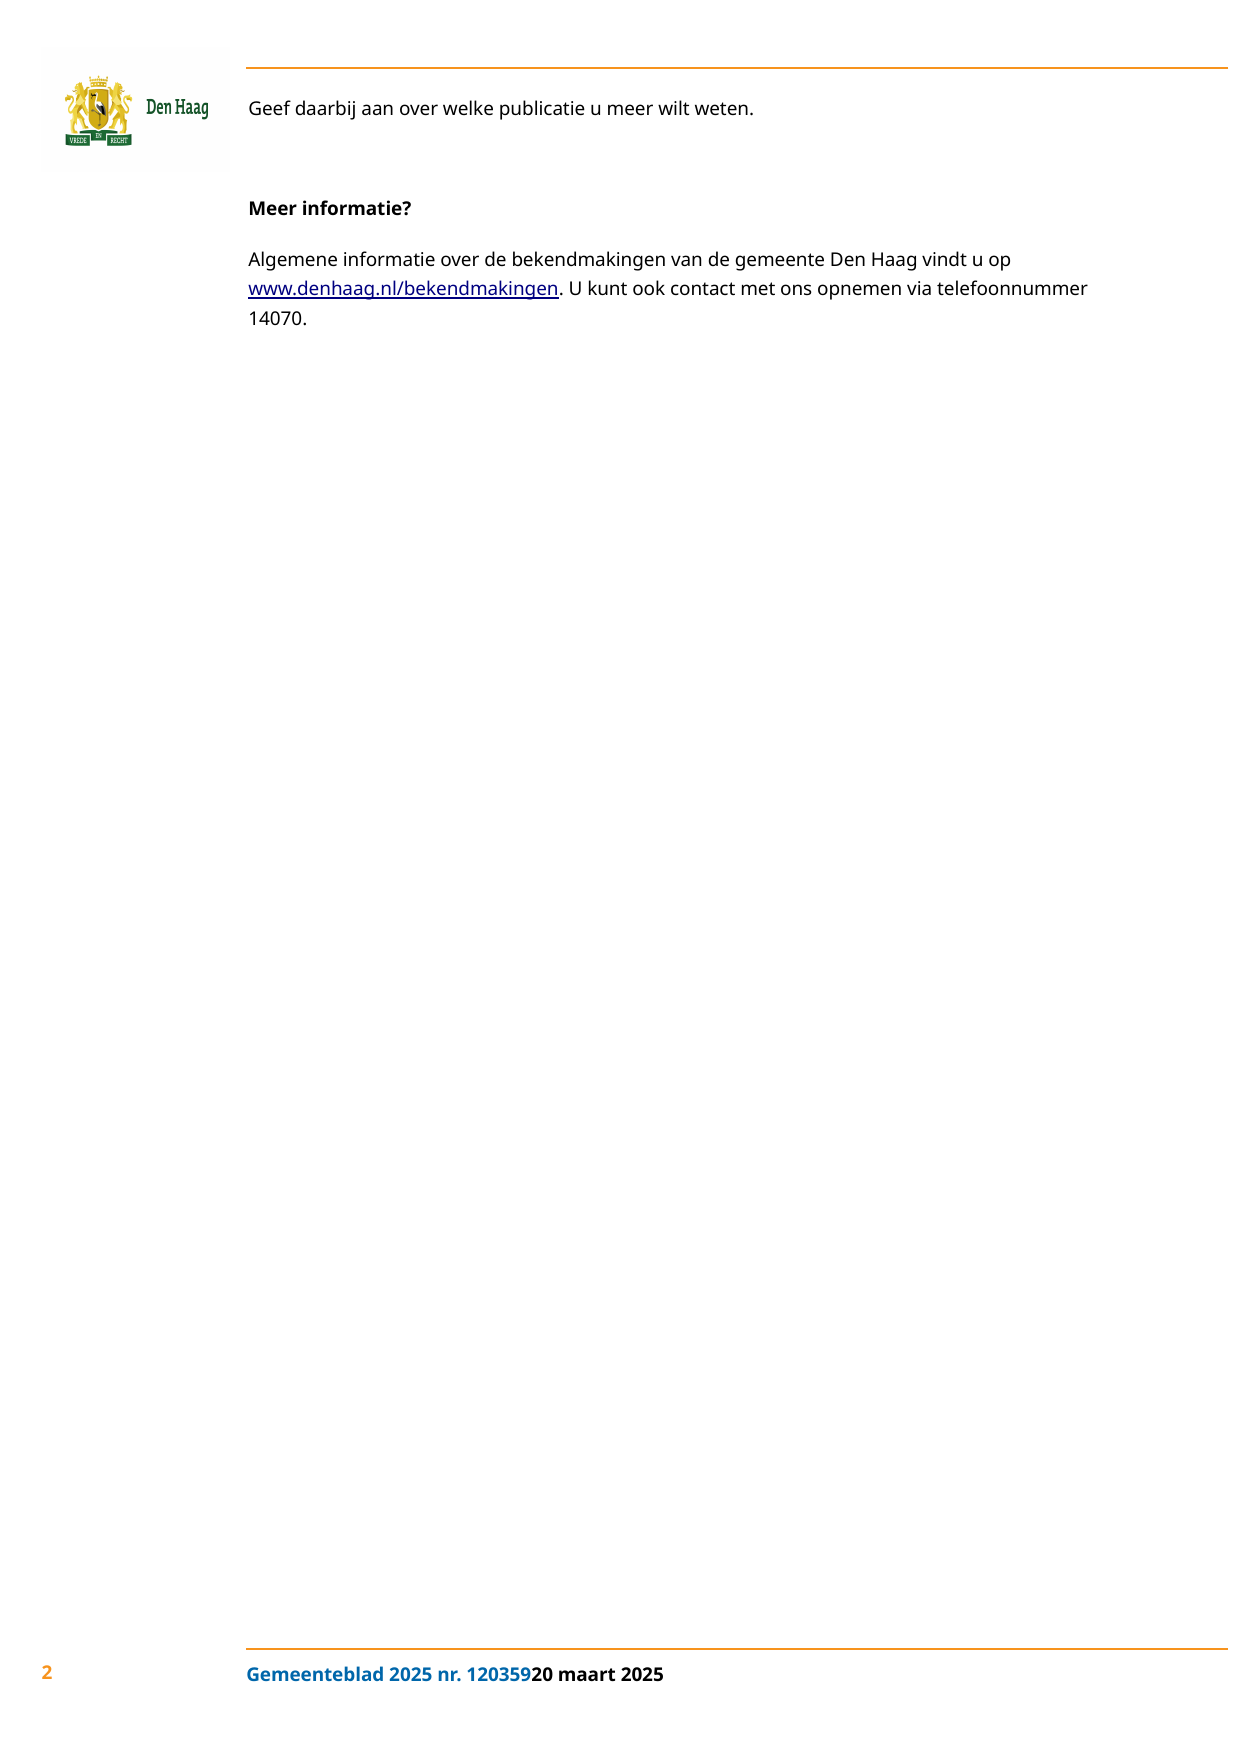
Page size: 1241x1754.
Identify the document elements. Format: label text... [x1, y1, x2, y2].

text Meer informatie? [248, 196, 1152, 221]
picture [41, 47, 231, 172]
text Geef daarbij aan over welke publicatie u meer wilt weten. [248, 95, 1152, 121]
text Algemene informatie over de bekendmakingen van de gemeente Den Haag vindt u op www.denhaag.nl/bekendmakingen. U kunt ook contact met ons opnemen via telefoonnummer 14070. [248, 246, 1152, 331]
